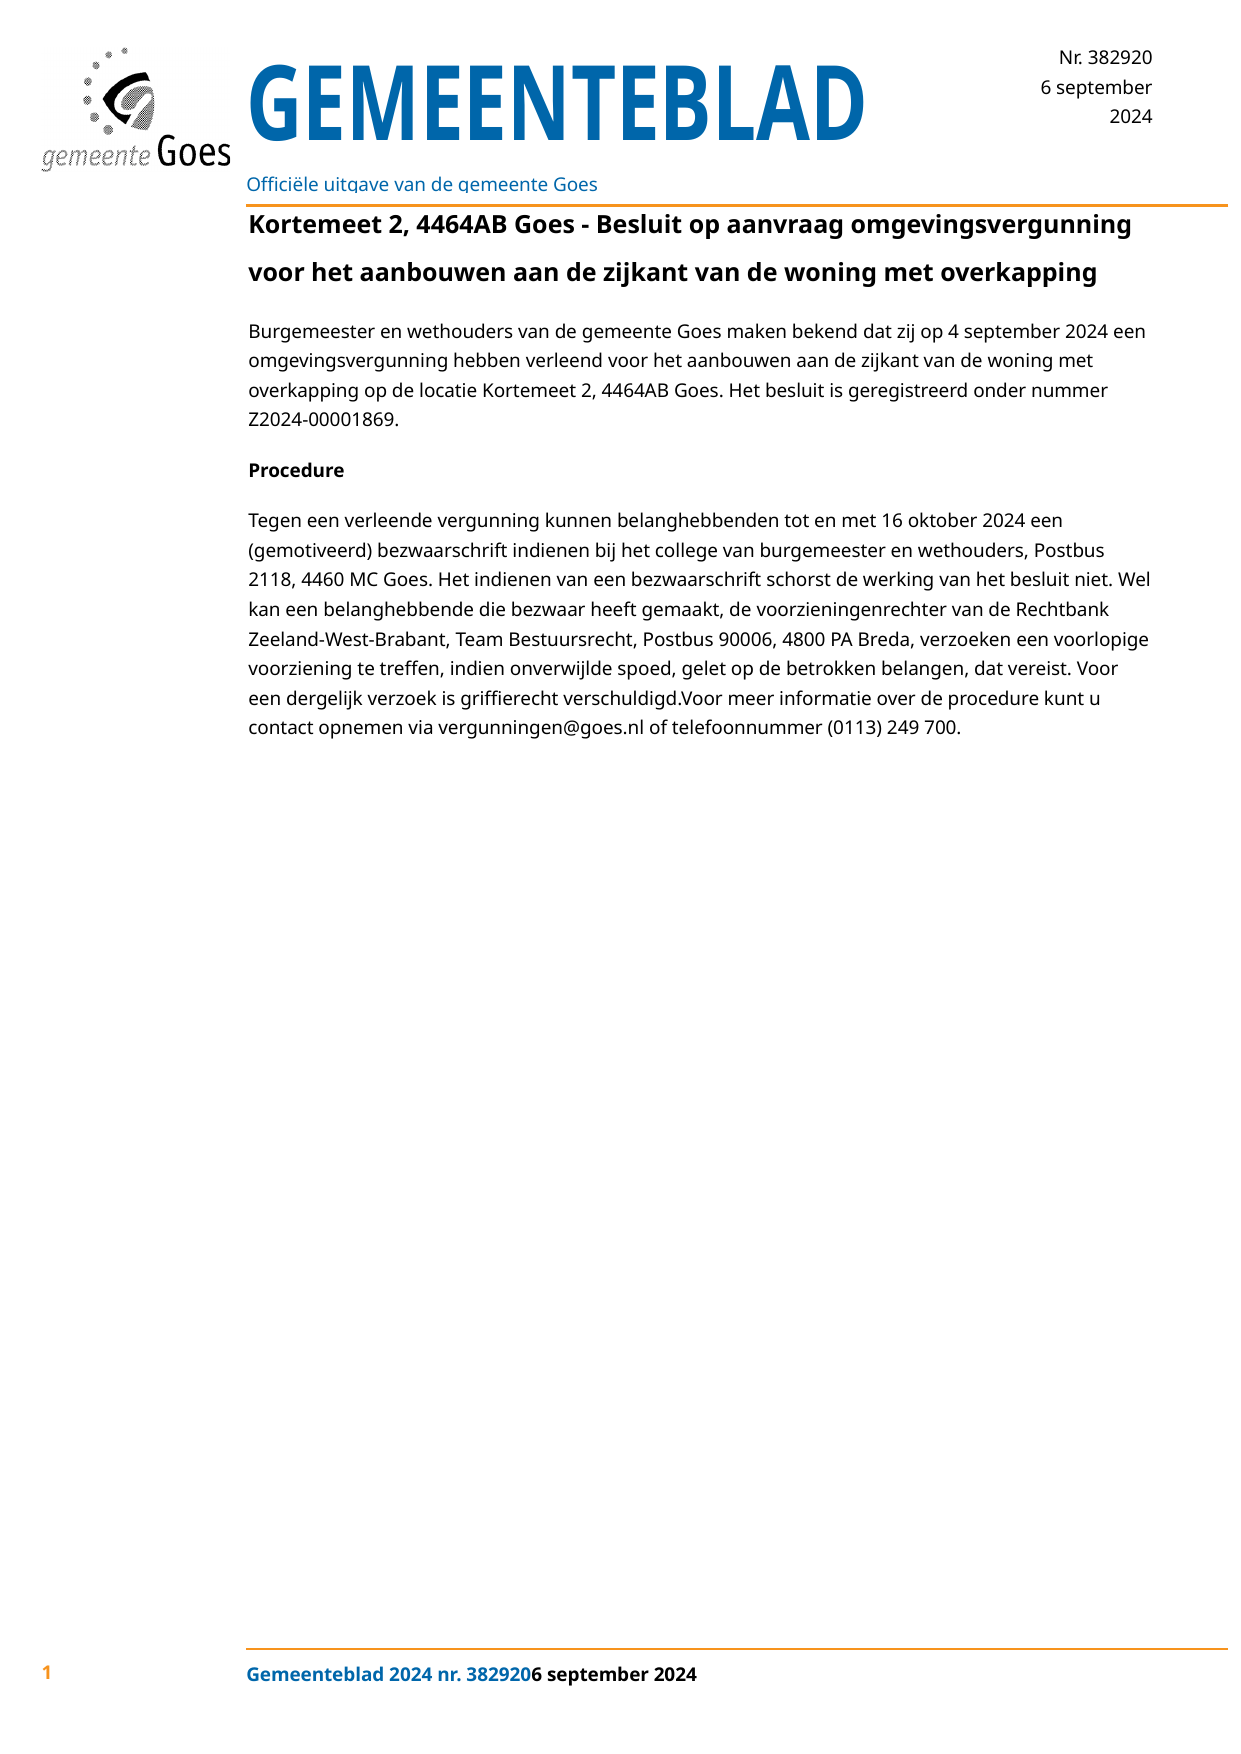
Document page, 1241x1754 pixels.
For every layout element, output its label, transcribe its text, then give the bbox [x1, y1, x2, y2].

picture [41, 47, 231, 172]
text Procedure [248, 457, 1152, 483]
text Tegen een verleende vergunning kunnen belanghebbenden tot en met 16 oktober 2024 een (gemotiveerd) bezwaarschrift indienen bij het college van burgemeester en wethouders, Postbus 2118, 4460 MC Goes. Het indienen van een bezwaarschrift schorst de werking van het besluit niet. Wel kan een belanghebbende die bezwaar heeft gemaakt, de voorzieningenrechter van de Rechtbank Zeeland-West-Brabant, Team Bestuursrecht, Postbus 90006, 4800 PA Breda, verzoeken een voorlopige voorziening te treffen, indien onverwijlde spoed, gelet op de betrokken belangen, dat vereist. Voor een dergelijk verzoek is griffierecht verschuldigd.Voor meer informatie over de procedure kunt u contact opnemen via vergunningen@goes.nl of telefoonnummer (0113) 249 700. [248, 507, 1152, 740]
text Burgemeester en wethouders van de gemeente Goes maken bekend dat zij op 4 september 2024 een omgevingsvergunning hebben verleend voor het aanbouwen aan de zijkant van de woning met overkapping op de locatie Kortemeet 2, 4464AB Goes. Het besluit is geregistreerd onder nummer Z2024-00001869. [248, 318, 1152, 432]
text Kortemeet 2, 4464AB Goes - Besluit op aanvraag omgevingsvergunning voor het aanbouwen aan de zijkant van de woning met overkapping [248, 207, 1152, 288]
